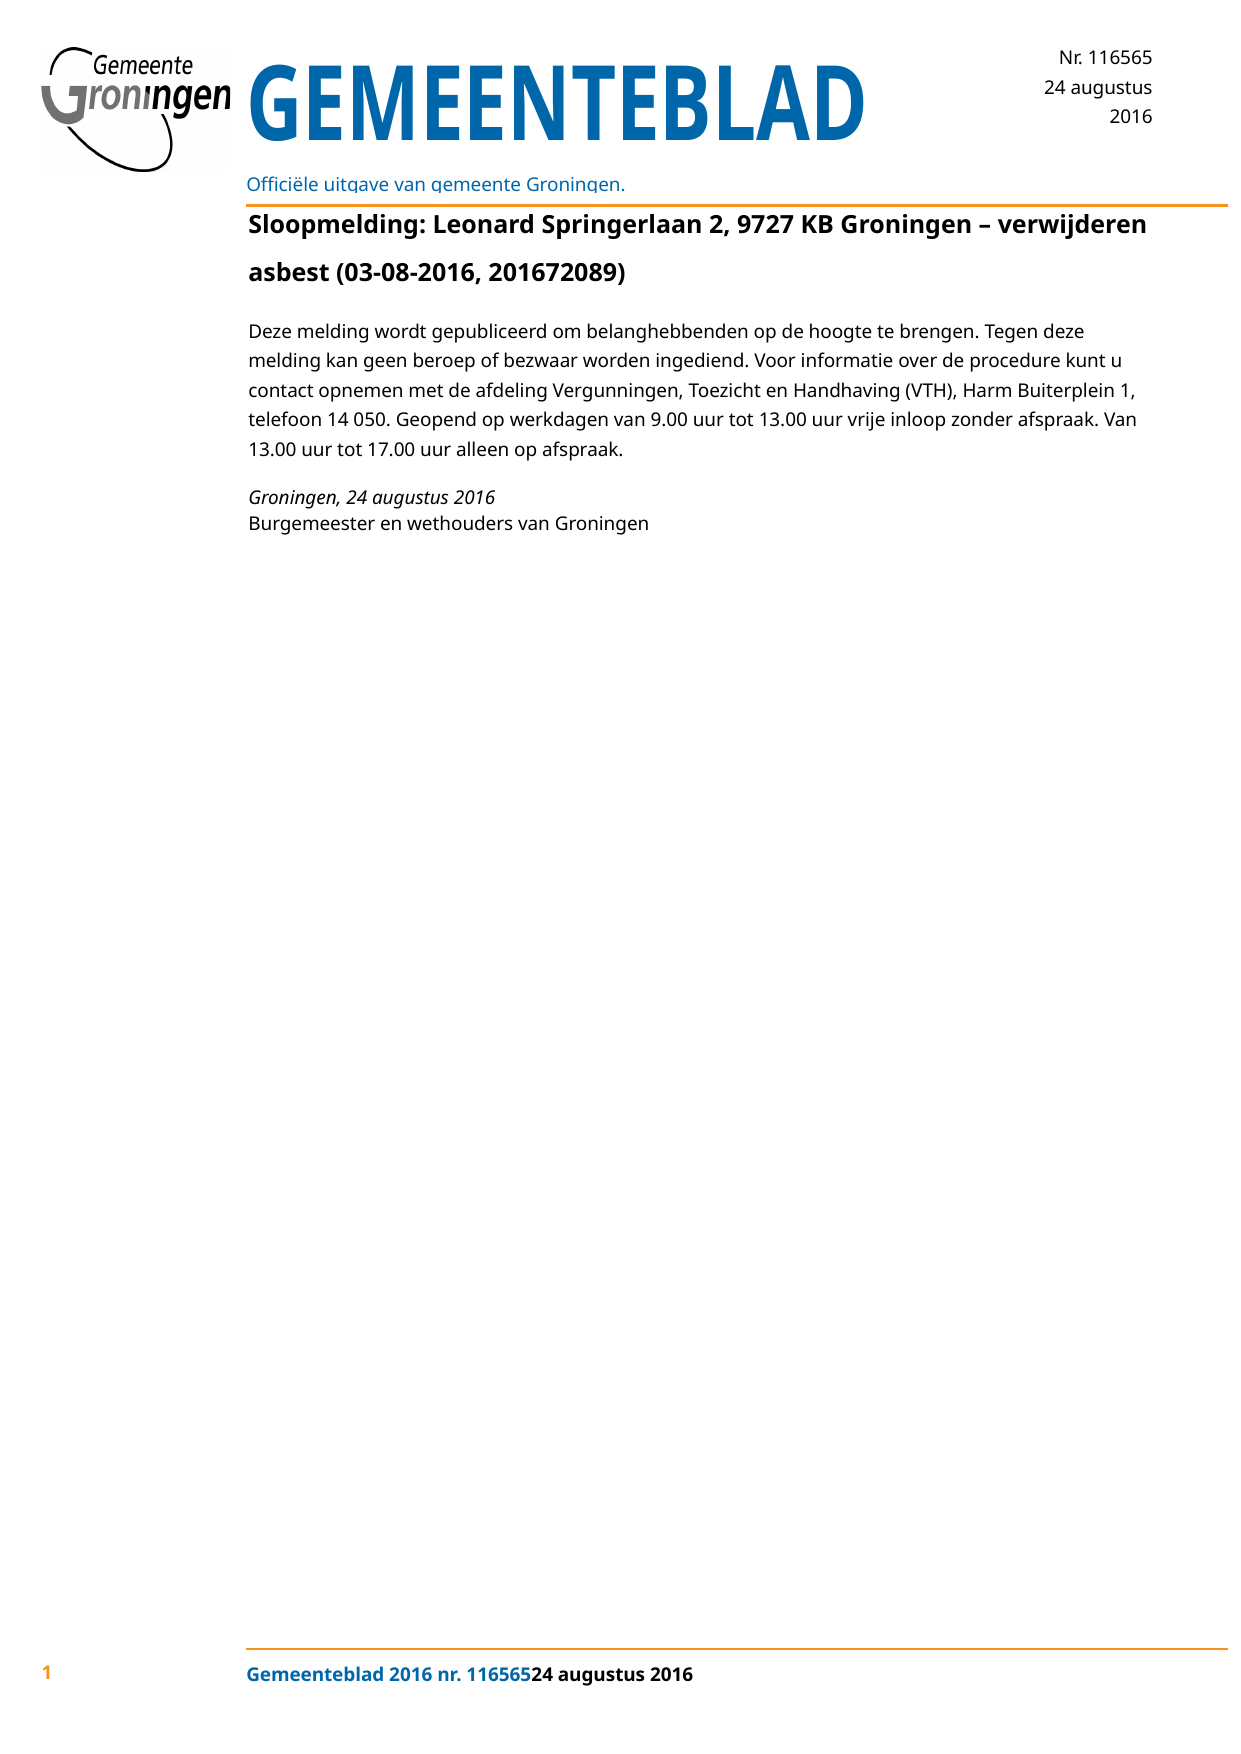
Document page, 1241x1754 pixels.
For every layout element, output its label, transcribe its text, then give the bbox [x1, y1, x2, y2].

text Sloopmelding: Leonard Springerlaan 2, 9727 KB Groningen – verwijderen asbest (03-08-2016, 201672089) [248, 207, 1152, 288]
text Deze melding wordt gepubliceerd om belanghebbenden op de hoogte te brengen. Tegen deze melding kan geen beroep of bezwaar worden ingediend. Voor informatie over de procedure kunt u contact opnemen met de afdeling Vergunningen, Toezicht en Handhaving (VTH), Harm Buiterplein 1, telefoon 14 050. Geopend op werkdagen van 9.00 uur tot 13.00 uur vrije inloop zonder afspraak. Van 13.00 uur tot 17.00 uur alleen op afspraak. [248, 318, 1152, 462]
picture [41, 47, 231, 172]
text Burgemeester en wethouders van Groningen [248, 510, 1152, 536]
text Groningen, 24 augustus 2016 [248, 484, 1152, 510]
